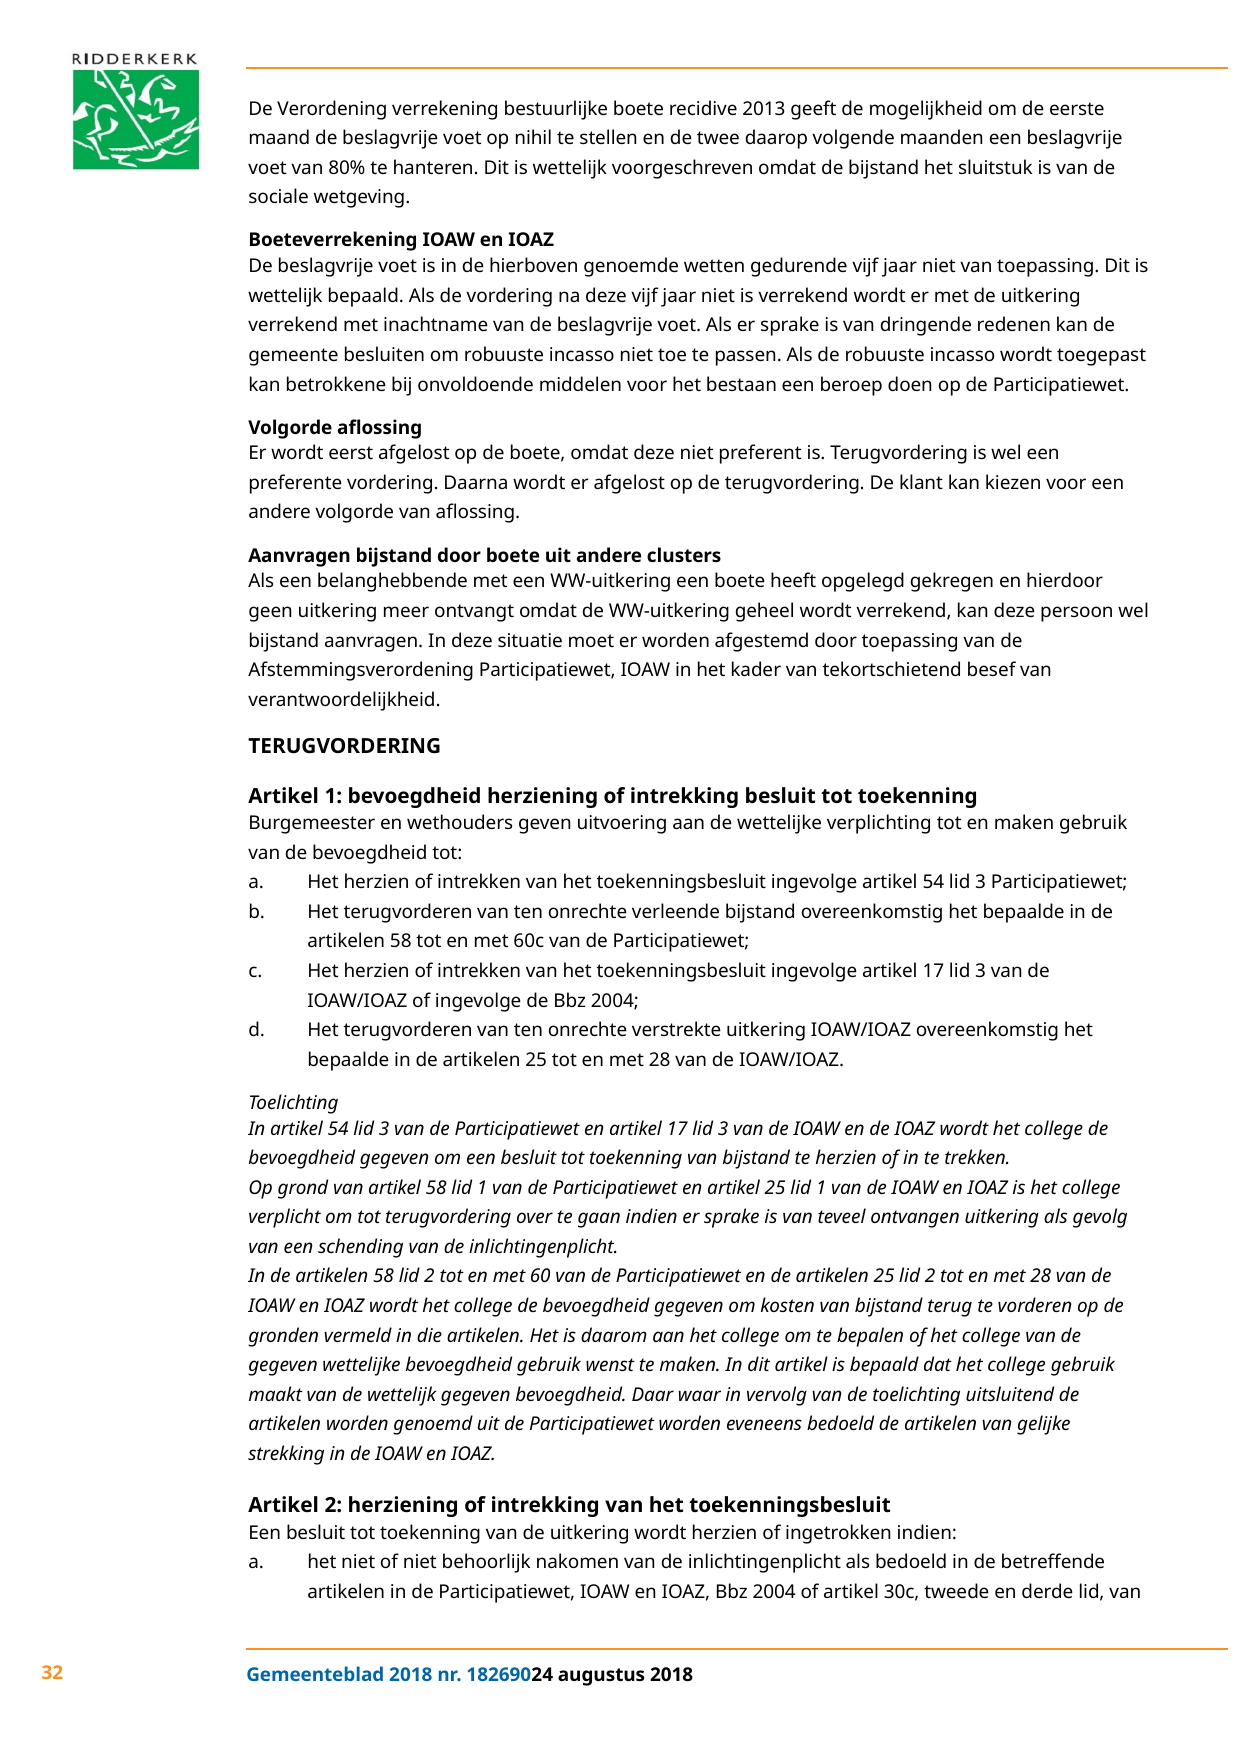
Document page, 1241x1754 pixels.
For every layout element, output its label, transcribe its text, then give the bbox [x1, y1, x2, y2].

text Burgemeester en wethouders geven uitvoering aan de wettelijke verplichting tot en maken gebruik van de bevoegdheid tot: [248, 809, 1152, 864]
list Het herzien of intrekken van het toekenningsbesluit ingevolge artikel 17 lid 3 van de IOAW/IOAZ of ingevolge de Bbz 2004; [248, 957, 1152, 1012]
text Op grond van artikel 58 lid 1 van de Participatiewet en artikel 25 lid 1 van de IOAW en IOAZ is het college verplicht om tot terugvordering over te gaan indien er sprake is van teveel ontvangen uitkering als gevolg van een schending van de inlichtingenplicht. [248, 1174, 1152, 1259]
text Boeteverrekening IOAW en IOAZ [248, 227, 1152, 252]
text Volgorde aflossing [248, 414, 1152, 439]
picture [41, 47, 231, 172]
text Als een belanghebbende met een WW-uitkering een boete heeft opgelegd gekregen en hierdoor geen uitkering meer ontvangt omdat de WW-uitkering geheel wordt verrekend, kan deze persoon wel bijstand aanvragen. In deze situatie moet er worden afgestemd door toepassing van de Afstemmingsverordening Participatiewet, IOAW in het kader van tekortschietend besef van verantwoordelijkheid. [248, 568, 1152, 712]
text Aanvragen bijstand door boete uit andere clusters [248, 542, 1152, 568]
text Er wordt eerst afgelost op de boete, omdat deze niet preferent is. Terugvordering is wel een preferente vordering. Daarna wordt er afgelost op de terugvordering. De klant kan kiezen voor een andere volgorde van aflossing. [248, 439, 1152, 524]
list Het terugvorderen van ten onrechte verleende bijstand overeenkomstig het bepaalde in de artikelen 58 tot en met 60c van de Participatiewet; [248, 898, 1152, 953]
text De Verordening verrekening bestuurlijke boete recidive 2013 geeft de mogelijkheid om de eerste maand de beslagvrije voet op nihil te stellen en de twee daarop volgende maanden een beslagvrije voet van 80% te hanteren. Dit is wettelijk voorgeschreven omdat de bijstand het sluitstuk is van de sociale wetgeving. [248, 95, 1152, 209]
text De beslagvrije voet is in de hierboven genoemde wetten gedurende vijf jaar niet van toepassing. Dit is wettelijk bepaald. Als de vordering na deze vijf jaar niet is verrekend wordt er met de uitkering verrekend met inachtname van de beslagvrije voet. Als er sprake is van dringende redenen kan de gemeente besluiten om robuuste incasso niet toe te passen. Als de robuuste incasso wordt toegepast kan betrokkene bij onvoldoende middelen voor het bestaan een beroep doen op de Participatiewet. [248, 252, 1152, 396]
list Het herzien of intrekken van het toekenningsbesluit ingevolge artikel 54 lid 3 Participatiewet; [248, 868, 1152, 894]
text TERUGVORDERING [248, 732, 1152, 760]
text Artikel 2: herziening of intrekking van het toekenningsbesluit [248, 1491, 1152, 1519]
text Artikel 1: bevoegdheid herziening of intrekking besluit tot toekenning [248, 781, 1152, 809]
text In de artikelen 58 lid 2 tot en met 60 van de Participatiewet en de artikelen 25 lid 2 tot en met 28 van de IOAW en IOAZ wordt het college de bevoegdheid gegeven om kosten van bijstand terug te vorderen op de gronden vermeld in die artikelen. Het is daarom aan het college om te bepalen of het college van de gegeven wettelijke bevoegdheid gebruik wenst te maken. In dit artikel is bepaald dat het college gebruik maakt van de wettelijk gegeven bevoegdheid. Daar waar in vervolg van de toelichting uitsluitend de artikelen worden genoemd uit de Participatiewet worden eveneens bedoeld de artikelen van gelijke strekking in de IOAW en IOAZ. [248, 1263, 1152, 1466]
text Toelichting [248, 1089, 1152, 1115]
text In artikel 54 lid 3 van de Participatiewet en artikel 17 lid 3 van de IOAW en de IOAZ wordt het college de bevoegdheid gegeven om een besluit tot toekenning van bijstand te herzien of in te trekken. [248, 1115, 1152, 1170]
list het niet of niet behoorlijk nakomen van de inlichtingenplicht als bedoeld in de betreffende artikelen in de Participatiewet, IOAW en IOAZ, Bbz 2004 of artikel 30c, tweede en derde lid, van [248, 1549, 1152, 1604]
text Een besluit tot toekenning van de uitkering wordt herzien of ingetrokken indien: [248, 1519, 1152, 1545]
list Het terugvorderen van ten onrechte verstrekte uitkering IOAW/IOAZ overeenkomstig het bepaalde in de artikelen 25 tot en met 28 van de IOAW/IOAZ. [248, 1016, 1152, 1072]
